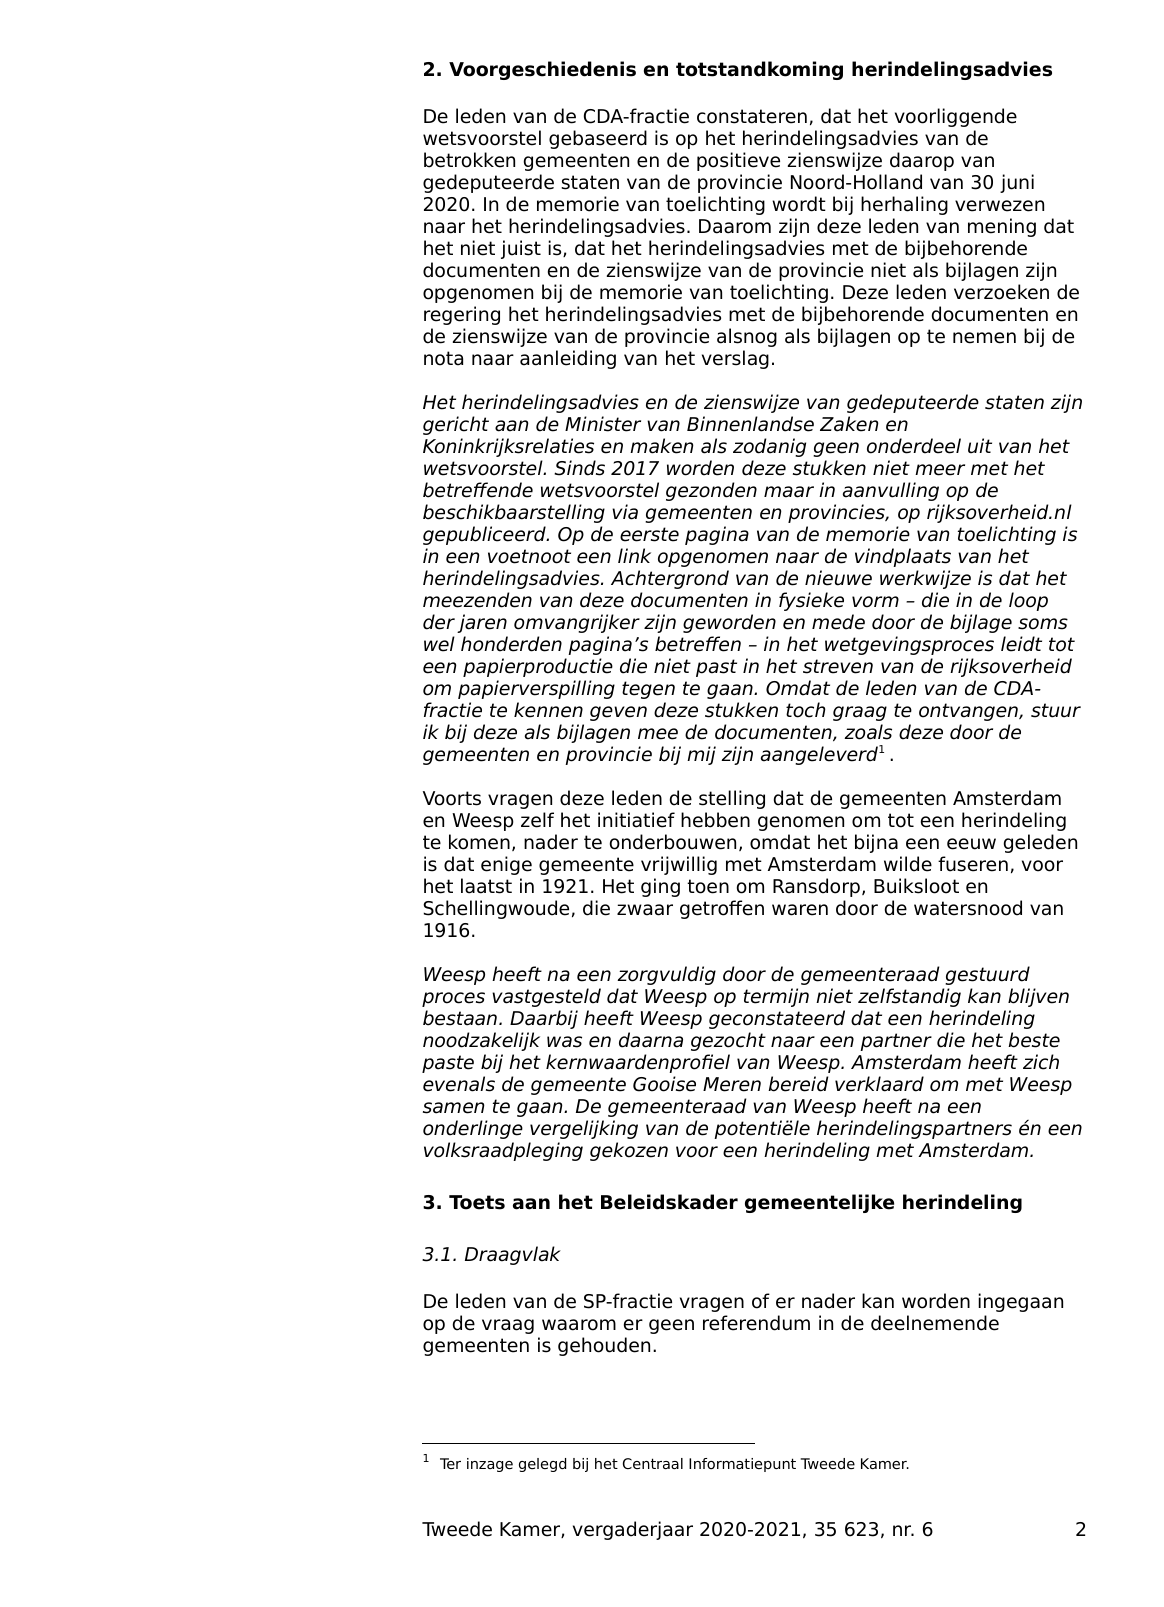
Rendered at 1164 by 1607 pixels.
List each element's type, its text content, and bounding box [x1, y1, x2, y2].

text De leden van de SP-fractie vragen of er nader kan worden ingegaan op de vraag waarom er geen referendum in de deelnemende gemeenten is gehouden. [422, 1291, 1087, 1357]
text Ter inzage gelegd bij het Centraal Informatiepunt Tweede Kamer. [422, 1452, 1087, 1474]
subtitle 2. Voorgeschiedenis en totstandkoming herindelingsadvies [422, 59, 1087, 81]
text Het herindelingsadvies en de zienswijze van gedeputeerde staten zijn gericht aan de Minister van Binnenlandse Zaken en Koninkrijksrelaties en maken als zodanig geen onderdeel uit van het wetsvoorstel. Sinds 2017 worden deze stukken niet meer met het betreffende wetsvoorstel gezonden maar in aanvulling op de beschikbaarstelling via gemeenten en provincies, op rijksoverheid.nl gepubliceerd. Op de eerste pagina van de memorie van toelichting is in een voetnoot een link opgenomen naar de vindplaats van het herindelingsadvies. Achtergrond van de nieuwe werkwijze is dat het meezenden van deze documenten in fysieke vorm – die in de loop der jaren omvangrijker zijn geworden en mede door de bijlage soms wel honderden pagina’s betreffen – in het wetgevingsproces leidt tot een papierproductie die niet past in het streven van de rijksoverheid om papierverspilling tegen te gaan. Omdat de leden van de CDA-fractie te kennen geven deze stukken toch graag te ontvangen, stuur ik bij deze als bijlagen mee de documenten, zoals deze door de gemeenten en provincie bij mij zijn aangeleverd. [422, 392, 1087, 766]
text De leden van de CDA-fractie constateren, dat het voorliggende wetsvoorstel gebaseerd is op het herindelingsadvies van de betrokken gemeenten en de positieve zienswijze daarop van gedeputeerde staten van de provincie Noord-Holland van 30 juni 2020. In de memorie van toelichting wordt bij herhaling verwezen naar het herindelingsadvies. Daarom zijn deze leden van mening dat het niet juist is, dat het herindelingsadvies met de bijbehorende documenten en de zienswijze van de provincie niet als bijlagen zijn opgenomen bij de memorie van toelichting. Deze leden verzoeken de regering het herindelingsadvies met de bijbehorende documenten en de zienswijze van de provincie alsnog als bijlagen op te nemen bij de nota naar aanleiding van het verslag. [422, 106, 1087, 370]
subtitle 3. Toets aan het Beleidskader gemeentelijke herindeling [422, 1192, 1087, 1214]
subtitle 3.1. Draagvlak [422, 1244, 1087, 1266]
text Voorts vragen deze leden de stelling dat de gemeenten Amsterdam en Weesp zelf het initiatief hebben genomen om tot een herindeling te komen, nader te onderbouwen, omdat het bijna een eeuw geleden is dat enige gemeente vrijwillig met Amsterdam wilde fuseren, voor het laatst in 1921. Het ging toen om Ransdorp, Buiksloot en Schellingwoude, die zwaar getroffen waren door de watersnood van 1916. [422, 788, 1087, 942]
text Weesp heeft na een zorgvuldig door de gemeenteraad gestuurd proces vastgesteld dat Weesp op termijn niet zelfstandig kan blijven bestaan. Daarbij heeft Weesp geconstateerd dat een herindeling noodzakelijk was en daarna gezocht naar een partner die het beste paste bij het kernwaardenprofiel van Weesp. Amsterdam heeft zich evenals de gemeente Gooise Meren bereid verklaard om met Weesp samen te gaan. De gemeenteraad van Weesp heeft na een onderlinge vergelijking van de potentiële herindelingspartners én een volksraadpleging gekozen voor een herindeling met Amsterdam. [422, 964, 1087, 1162]
